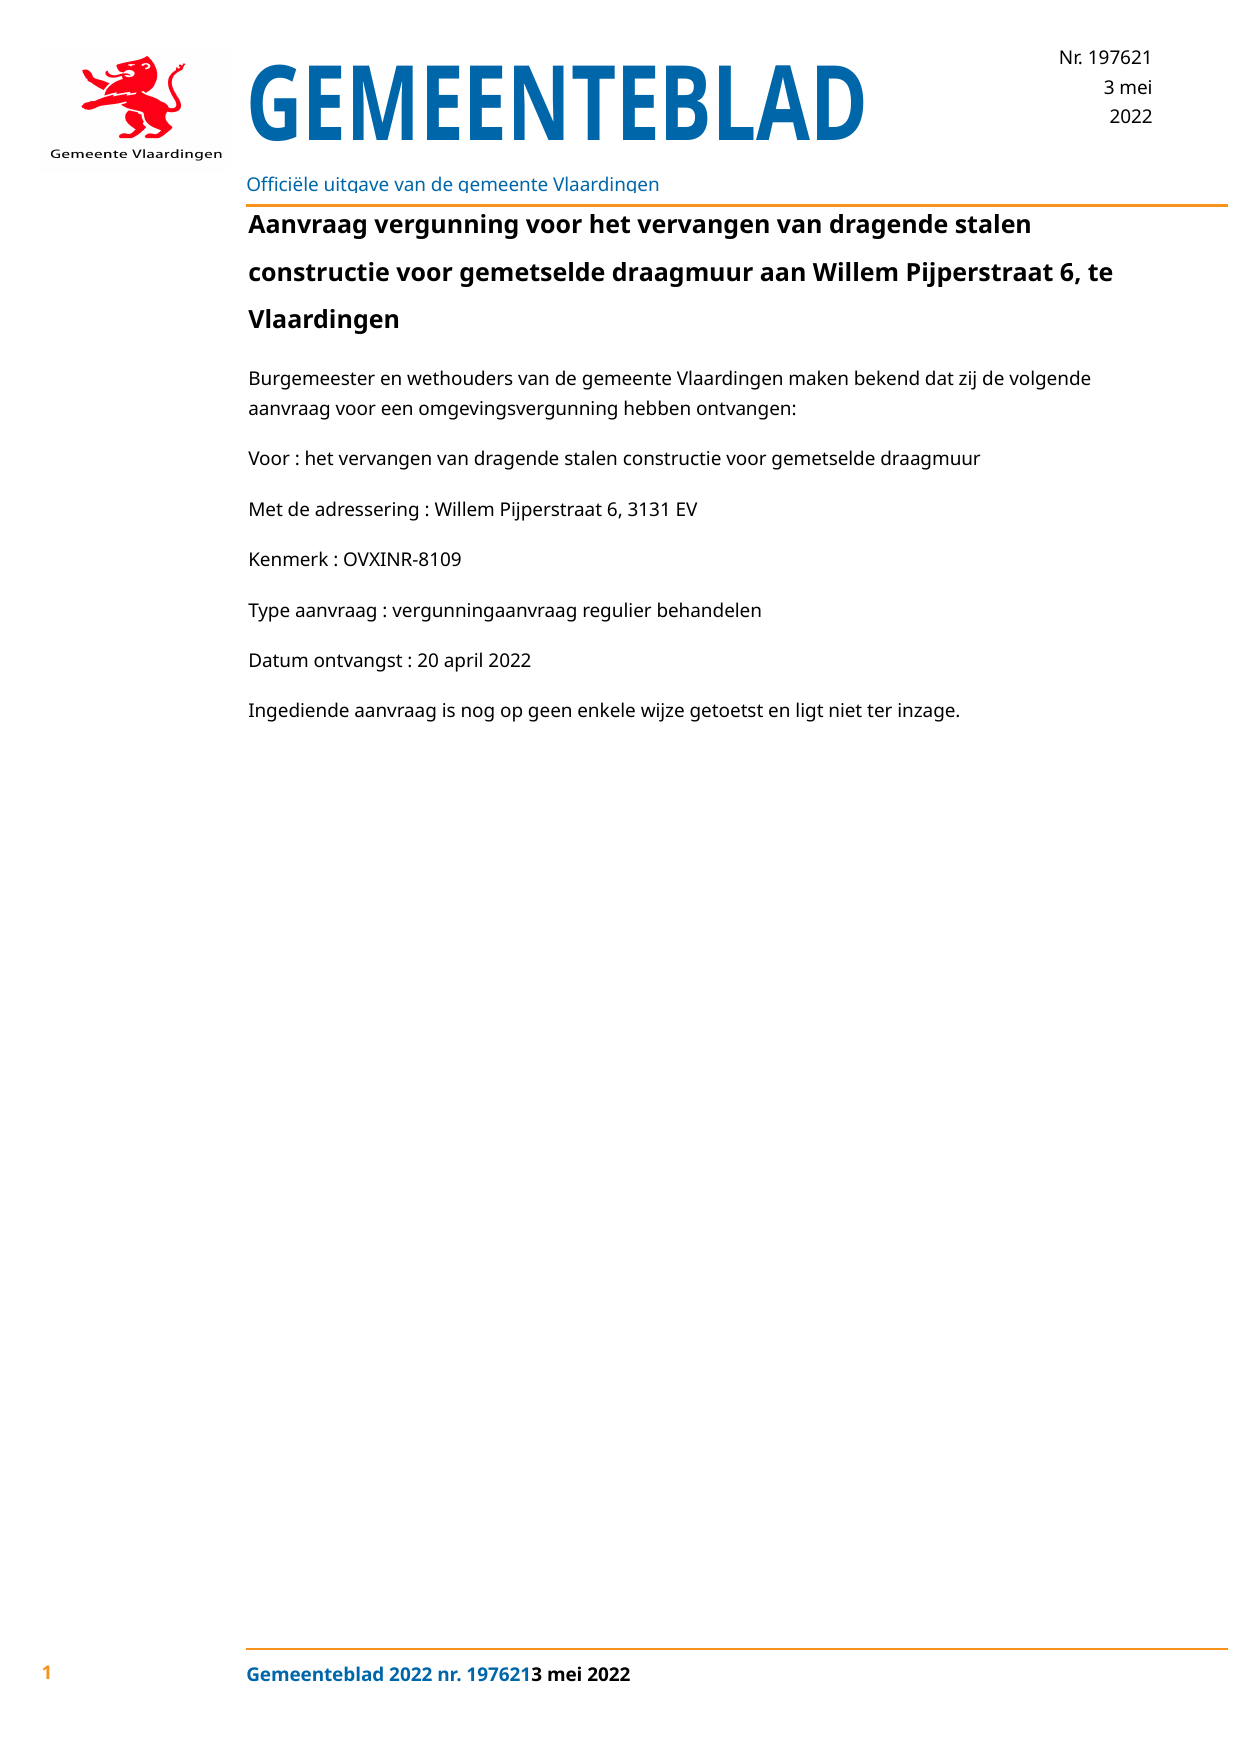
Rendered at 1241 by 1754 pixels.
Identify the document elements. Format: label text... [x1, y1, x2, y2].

text Type aanvraag : vergunningaanvraag regulier behandelen [248, 597, 1152, 622]
text Burgemeester en wethouders van de gemeente Vlaardingen maken bekend dat zij de volgende aanvraag voor een omgevingsvergunning hebben ontvangen: [248, 366, 1152, 421]
picture [41, 47, 231, 172]
text Voor : het vervangen van dragende stalen constructie voor gemetselde draagmuur [248, 446, 1152, 471]
text Ingediende aanvraag is nog op geen enkele wijze getoetst en ligt niet ter inzage. [248, 698, 1152, 723]
text Kenmerk : OVXINR-8109 [248, 546, 1152, 572]
text Aanvraag vergunning voor het vervangen van dragende stalen constructie voor gemetselde draagmuur aan Willem Pijperstraat 6, te Vlaardingen [248, 207, 1152, 336]
text Met de adressering : Willem Pijperstraat 6, 3131 EV [248, 496, 1152, 522]
text Datum ontvangst : 20 april 2022 [248, 647, 1152, 673]
